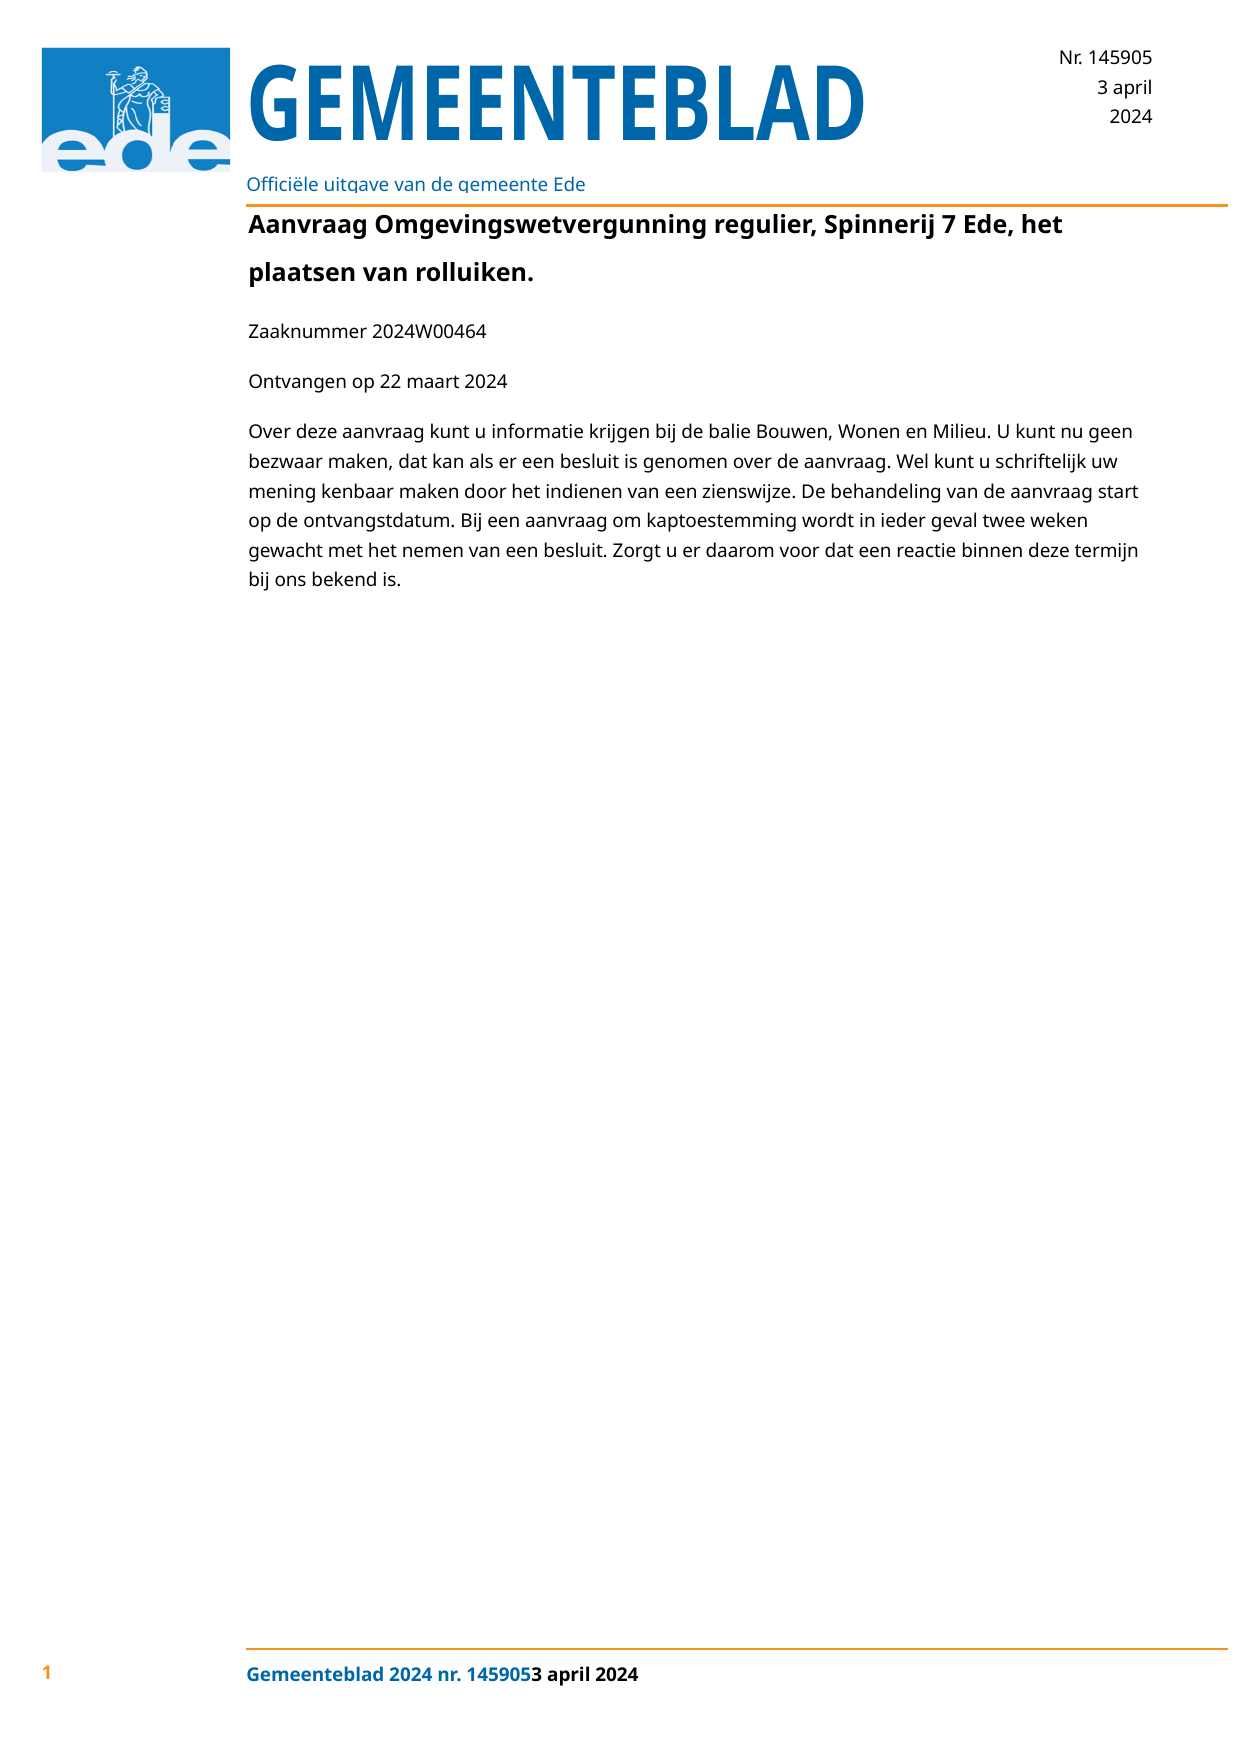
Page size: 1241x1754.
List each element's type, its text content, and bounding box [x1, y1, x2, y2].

text Ontvangen op 22 maart 2024 [248, 368, 1152, 394]
text Over deze aanvraag kunt u informatie krijgen bij de balie Bouwen, Wonen en Milieu. U kunt nu geen bezwaar maken, dat kan als er een besluit is genomen over de aanvraag. Wel kunt u schriftelijk uw mening kenbaar maken door het indienen van een zienswijze. De behandeling van de aanvraag start op de ontvangstdatum. Bij een aanvraag om kaptoestemming wordt in ieder geval twee weken gewacht met het nemen van een besluit. Zorgt u er daarom voor dat een reactie binnen deze termijn bij ons bekend is. [248, 419, 1152, 592]
text Aanvraag Omgevingswetvergunning regulier, Spinnerij 7 Ede, het plaatsen van rolluiken. [248, 207, 1152, 288]
picture [41, 47, 231, 172]
text Zaaknummer 2024W00464 [248, 318, 1152, 344]
